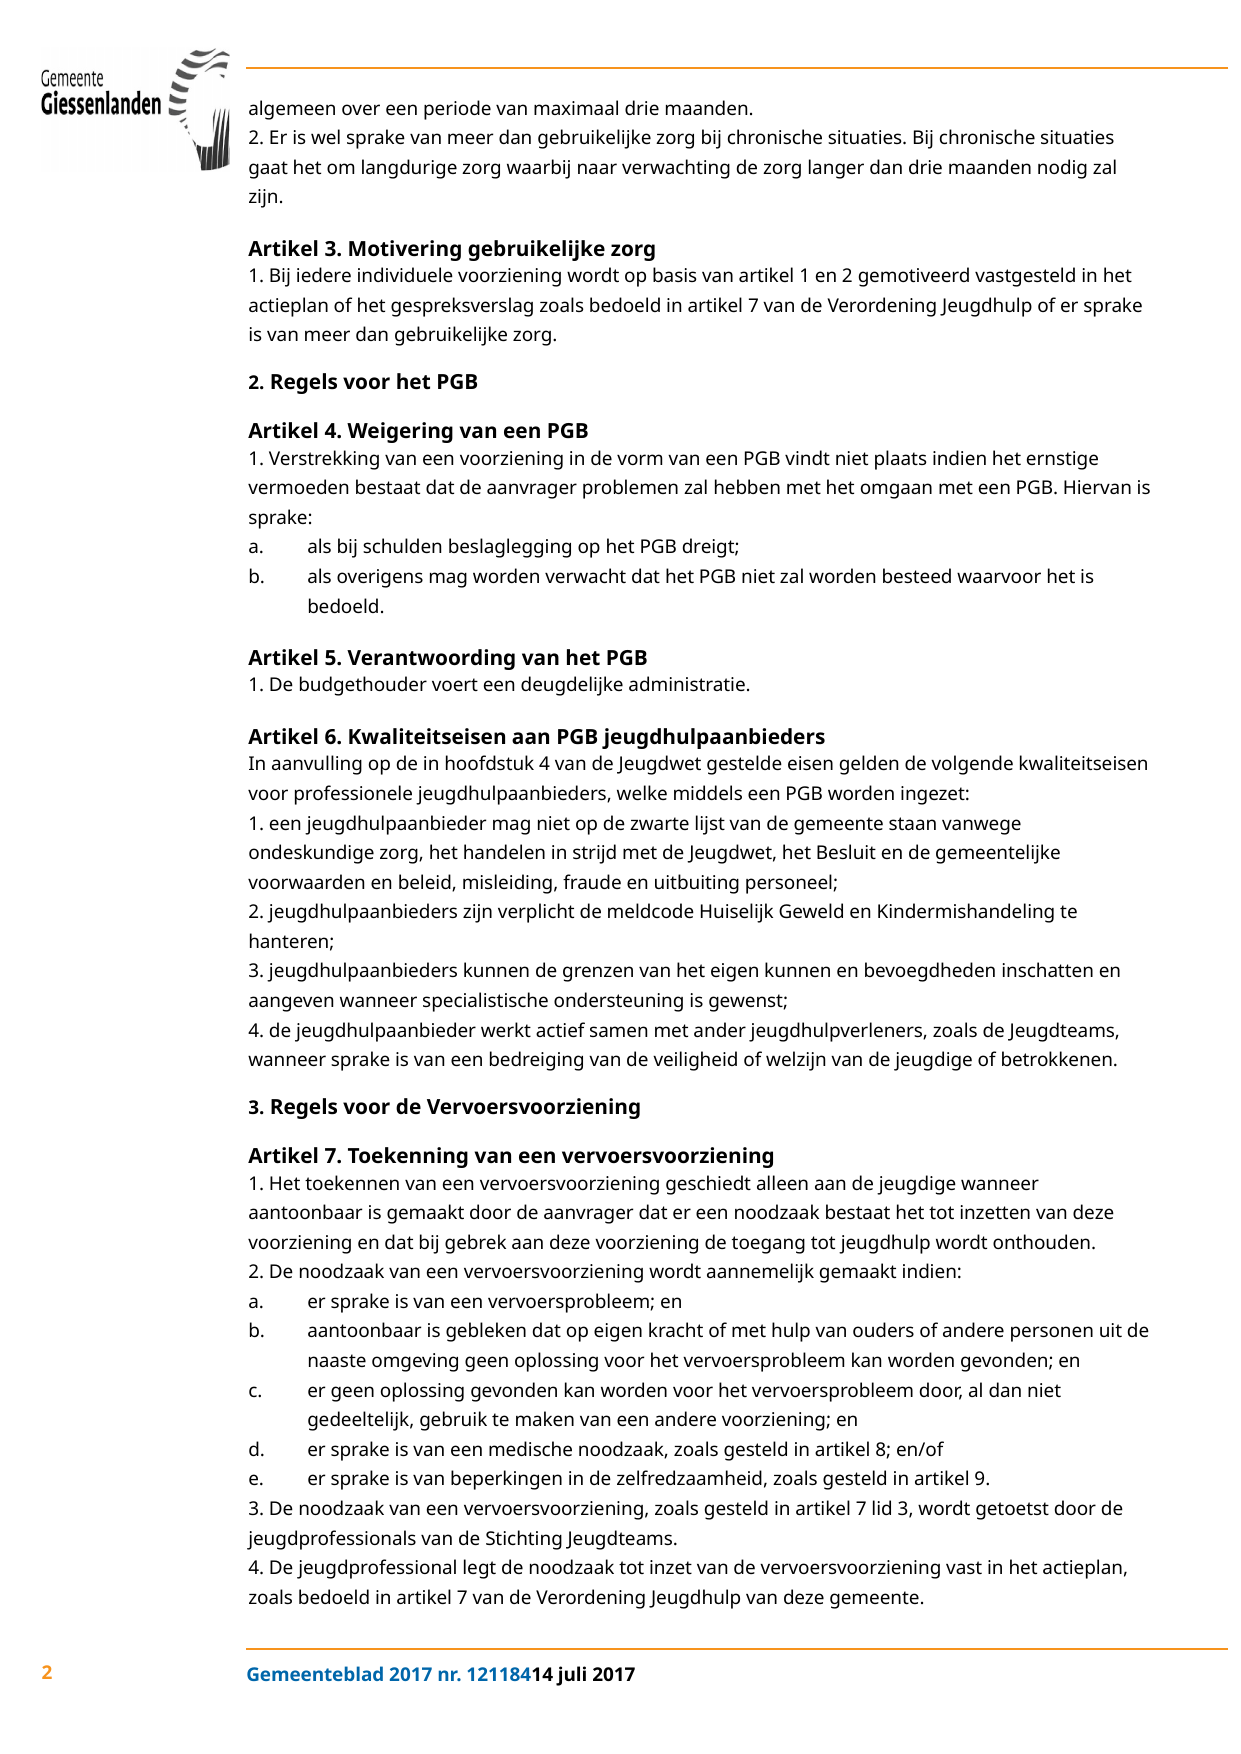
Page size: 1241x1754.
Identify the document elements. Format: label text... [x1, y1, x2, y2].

text Artikel 5. Verantwoording van het PGB [248, 643, 1152, 672]
text 4. de jeugdhulpaanbieder werkt actief samen met ander jeugdhulpverleners, zoals de Jeugdteams, wanneer sprake is van een bedreiging van de veiligheid of welzijn van de jeugdige of betrokkenen. [248, 1017, 1152, 1072]
text 3. De noodzaak van een vervoersvoorziening, zoals gesteld in artikel 7 lid 3, wordt getoetst door de jeugdprofessionals van de Stichting Jeugdteams. [248, 1495, 1152, 1550]
list als overigens mag worden verwacht dat het PGB niet zal worden besteed waarvoor het is bedoeld. [248, 563, 1152, 618]
list als bij schulden beslaglegging op het PGB dreigt; [248, 534, 1152, 559]
list er sprake is van een medische noodzaak, zoals gesteld in artikel 8; en/of [248, 1436, 1152, 1462]
text Artikel 7. Toekenning van een vervoersvoorziening [248, 1141, 1152, 1170]
text 2. De noodzaak van een vervoersvoorziening wordt aannemelijk gemaakt indien: [248, 1258, 1152, 1284]
text Artikel 4. Weigering van een PGB [248, 416, 1152, 445]
text 3. Regels voor de Vervoersvoorziening [248, 1092, 1152, 1120]
text algemeen over een periode van maximaal drie maanden. [248, 95, 1152, 121]
text 2. jeugdhulpaanbieders zijn verplicht de meldcode Huiselijk Geweld en Kindermishandeling te hanteren; [248, 898, 1152, 954]
text 1. Het toekennen van een vervoersvoorziening geschiedt alleen aan de jeugdige wanneer aantoonbaar is gemaakt door de aanvrager dat er een noodzaak bestaat het tot inzetten van deze voorziening en dat bij gebrek aan deze voorziening de toegang tot jeugdhulp wordt onthouden. [248, 1170, 1152, 1254]
list er sprake is van een vervoersprobleem; en [248, 1288, 1152, 1314]
text 2. Er is wel sprake van meer dan gebruikelijke zorg bij chronische situaties. Bij chronische situaties gaat het om langdurige zorg waarbij naar verwachting de zorg langer dan drie maanden nodig zal zijn. [248, 124, 1152, 209]
text 1. Bij iedere individuele voorziening wordt op basis van artikel 1 en 2 gemotiveerd vastgesteld in het actieplan of het gespreksverslag zoals bedoeld in artikel 7 van de Verordening Jeugdhulp of er sprake is van meer dan gebruikelijke zorg. [248, 262, 1152, 347]
list aantoonbaar is gebleken dat op eigen kracht of met hulp van ouders of andere personen uit de naaste omgeving geen oplossing voor het vervoersprobleem kan worden gevonden; en [248, 1318, 1152, 1373]
list er sprake is van beperkingen in de zelfredzaamheid, zoals gesteld in artikel 9. [248, 1466, 1152, 1491]
text 3. jeugdhulpaanbieders kunnen de grenzen van het eigen kunnen en bevoegdheden inschatten en aangeven wanneer specialistische ondersteuning is gewenst; [248, 958, 1152, 1013]
text In aanvulling op de in hoofdstuk 4 van de Jeugdwet gestelde eisen gelden de volgende kwaliteitseisen voor professionele jeugdhulpaanbieders, welke middels een PGB worden ingezet: [248, 751, 1152, 806]
picture [41, 47, 231, 172]
text 2. Regels voor het PGB [248, 367, 1152, 396]
text 4. De jeugdprofessional legt de noodzaak tot inzet van de vervoersvoorziening vast in het actieplan, zoals bedoeld in artikel 7 van de Verordening Jeugdhulp van deze gemeente. [248, 1554, 1152, 1609]
text Artikel 3. Motivering gebruikelijke zorg [248, 234, 1152, 262]
text 1. Verstrekking van een voorziening in de vorm van een PGB vindt niet plaats indien het ernstige vermoeden bestaat dat de aanvrager problemen zal hebben met het omgaan met een PGB. Hiervan is sprake: [248, 445, 1152, 530]
text 1. De budgethouder voert een deugdelijke administratie. [248, 672, 1152, 697]
list er geen oplossing gevonden kan worden voor het vervoersprobleem door, al dan niet gedeeltelijk, gebruik te maken van een andere voorziening; en [248, 1377, 1152, 1432]
text Artikel 6. Kwaliteitseisen aan PGB jeugdhulpaanbieders [248, 722, 1152, 751]
text 1. een jeugdhulpaanbieder mag niet op de zwarte lijst van de gemeente staan vanwege ondeskundige zorg, het handelen in strijd met de Jeugdwet, het Besluit en de gemeentelijke voorwaarden en beleid, misleiding, fraude en uitbuiting personeel; [248, 810, 1152, 894]
